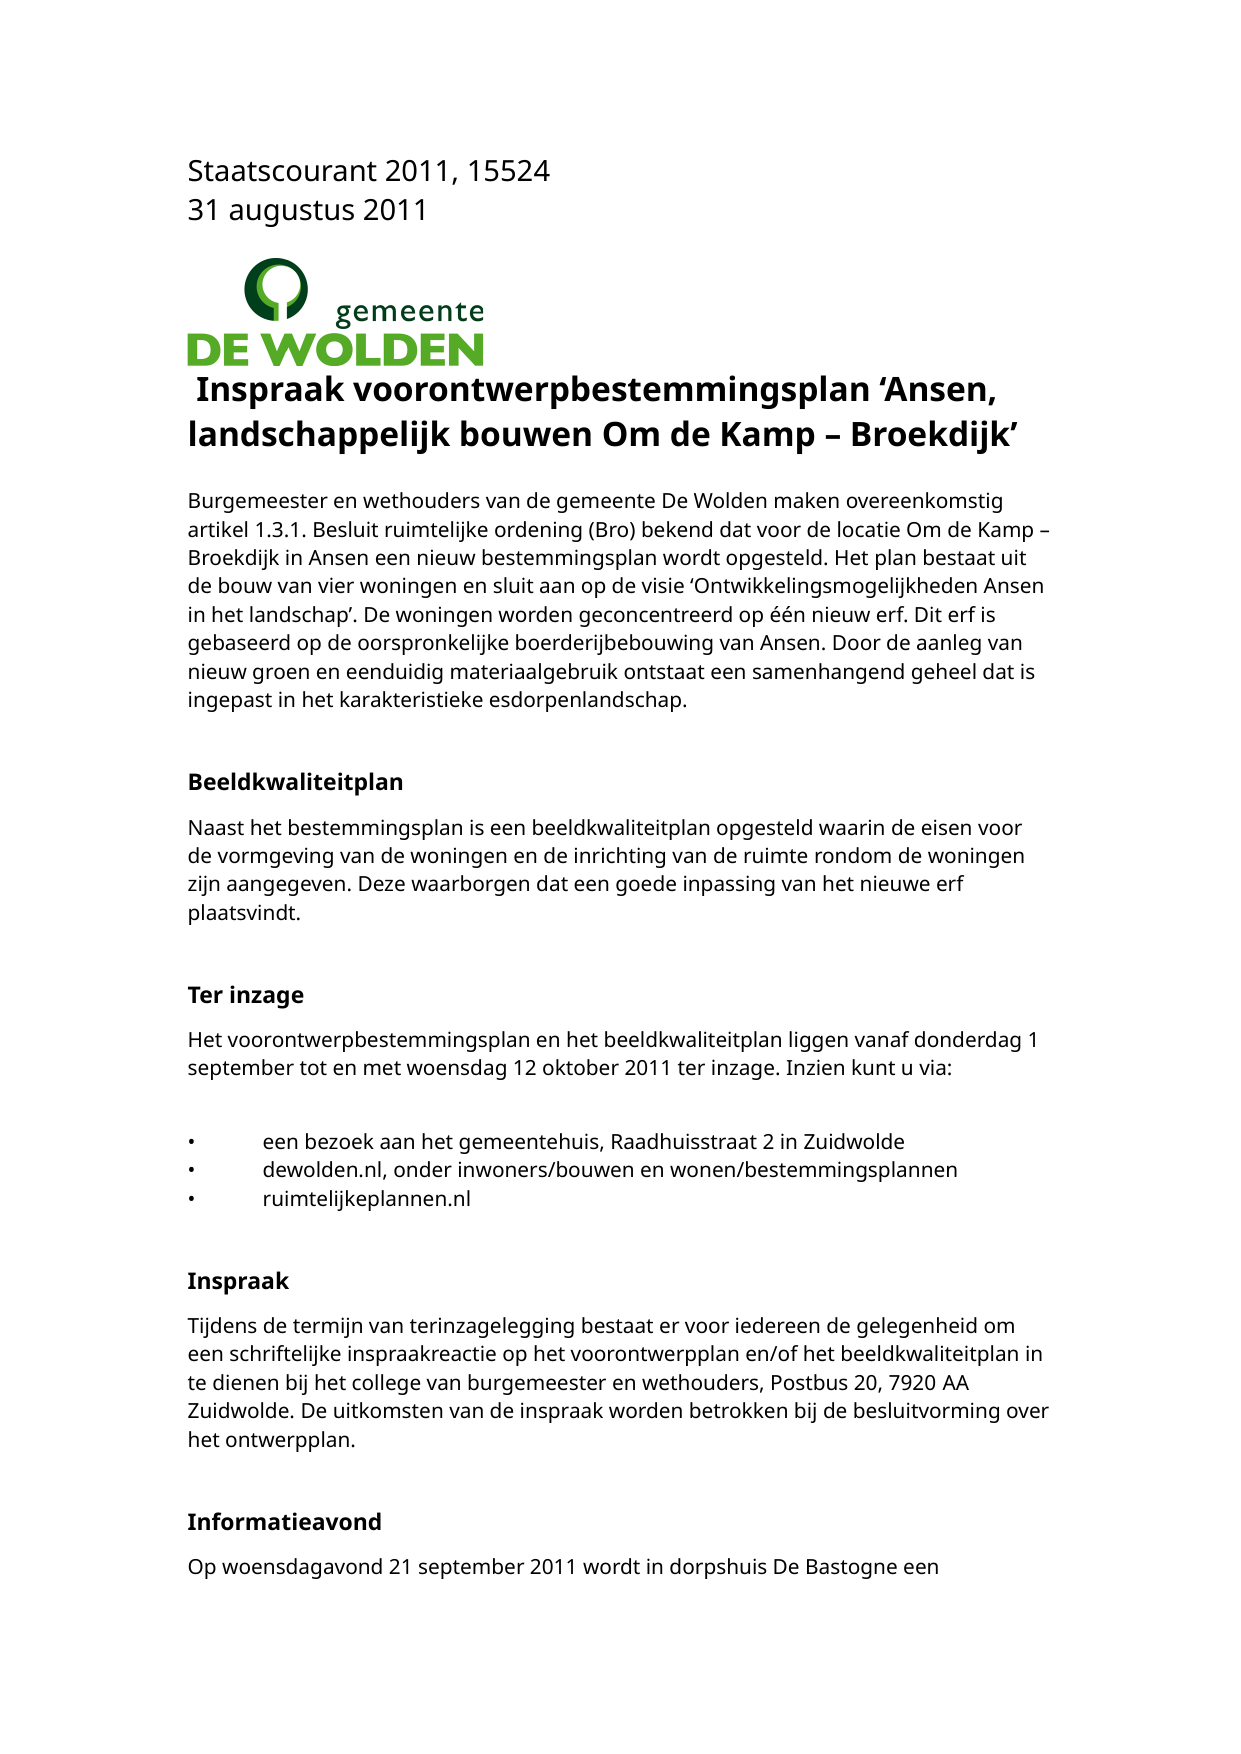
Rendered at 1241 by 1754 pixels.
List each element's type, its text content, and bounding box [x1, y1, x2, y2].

subtitle Inspraak voorontwerpbestemmingsplan ‘Ansen, landschappelijk bouwen Om de Kamp – Broekdijk’ [187, 271, 1053, 456]
list ruimtelijkeplannen.nl [187, 1184, 1053, 1212]
subtitle Ter inzage [187, 979, 1053, 1010]
list een bezoek aan het gemeentehuis, Raadhuisstraat 2 in Zuidwolde [187, 1127, 1053, 1155]
picture [187, 258, 484, 366]
text Tijdens de termijn van terinzagelegging bestaat er voor iedereen de gelegenheid om een schriftelijke inspraakreactie op het voorontwerpplan en/of het beeldkwaliteitplan in te dienen bij het college van burgemeester en wethouders, Postbus 20, 7920 AA Zuidwolde. De uitkomsten van de inspraak worden betrokken bij de besluitvorming over het ontwerpplan. [187, 1311, 1053, 1453]
text Het voorontwerpbestemmingsplan en het beeldkwaliteitplan liggen vanaf donderdag 1 september tot en met woensdag 12 oktober 2011 ter inzage. Inzien kunt u via: [187, 1025, 1053, 1082]
subtitle Inspraak [187, 1265, 1053, 1296]
text Staatscourant 2011, 15524 [187, 150, 1053, 190]
text Naast het bestemmingsplan is een beeldkwaliteitplan opgesteld waarin de eisen voor de vormgeving van de woningen en de inrichting van de ruimte rondom de woningen zijn aangegeven. Deze waarborgen dat een goede inpassing van het nieuwe erf plaatsvindt. [187, 813, 1053, 926]
text Burgemeester en wethouders van de gemeente De Wolden maken overeenkomstig artikel 1.3.1. Besluit ruimtelijke ordening (Bro) bekend dat voor de locatie Om de Kamp – Broekdijk in Ansen een nieuw bestemmingsplan wordt opgesteld. Het plan bestaat uit de bouw van vier woningen en sluit aan op de visie ‘Ontwikkelingsmogelijkheden Ansen in het landschap’. De woningen worden geconcentreerd op één nieuw erf. Dit erf is gebaseerd op de oorspronkelijke boerderijbebouwing van Ansen. Door de aanleg van nieuw groen en eenduidig materiaalgebruik ontstaat een samenhangend geheel dat is ingepast in het karakteristieke esdorpenlandschap. [187, 486, 1053, 714]
list dewolden.nl, onder inwoners/bouwen en wonen/bestemmingsplannen [187, 1155, 1053, 1184]
subtitle Beeldkwaliteitplan [187, 766, 1053, 798]
text 31 augustus 2011 [187, 190, 1053, 229]
text Op woensdagavond 21 september 2011 wordt in dorpshuis De Bastogne een [187, 1552, 1053, 1580]
subtitle Informatieavond [187, 1506, 1053, 1537]
